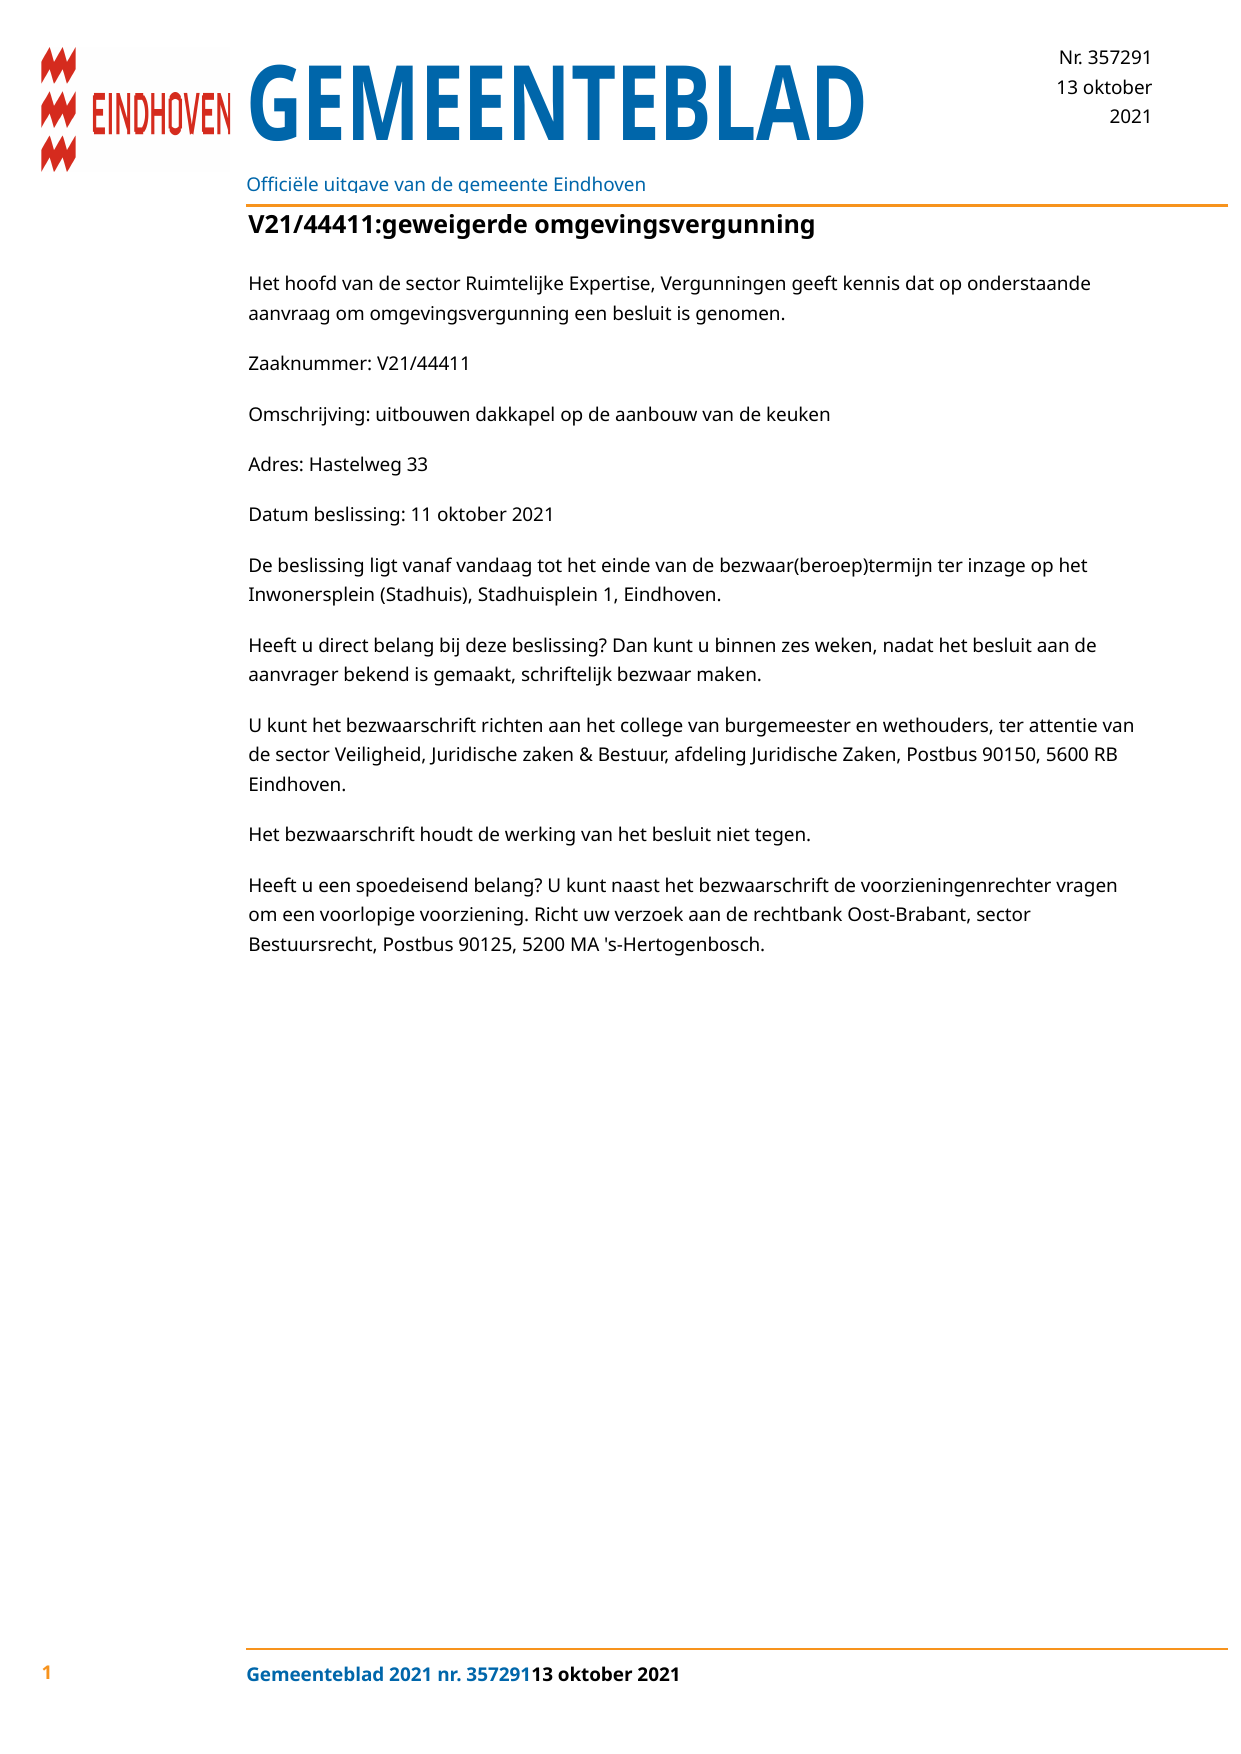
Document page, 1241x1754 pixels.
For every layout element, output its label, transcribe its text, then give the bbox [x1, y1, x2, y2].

text Zaaknummer: V21/44411 [248, 350, 1152, 376]
text U kunt het bezwaarschrift richten aan het college van burgemeester en wethouders, ter attentie van de sector Veiligheid, Juridische zaken & Bestuur, afdeling Juridische Zaken, Postbus 90150, 5600 RB Eindhoven. [248, 712, 1152, 797]
text Adres: Hastelweg 33 [248, 451, 1152, 477]
text De beslissing ligt vanaf vandaag tot het einde van de bezwaar(beroep)termijn ter inzage op het Inwonersplein (Stadhuis), Stadhuisplein 1, Eindhoven. [248, 552, 1152, 607]
text Datum beslissing: 11 oktober 2021 [248, 502, 1152, 527]
text Heeft u direct belang bij deze beslissing? Dan kunt u binnen zes weken, nadat het besluit aan de aanvrager bekend is gemaakt, schriftelijk bezwaar maken. [248, 632, 1152, 687]
text Omschrijving: uitbouwen dakkapel op de aanbouw van de keuken [248, 401, 1152, 426]
text Heeft u een spoedeisend belang? U kunt naast het bezwaarschrift de voorzieningenrechter vragen om een voorlopige voorziening. Richt uw verzoek aan de rechtbank Oost-Brabant, sector Bestuursrecht, Postbus 90125, 5200 MA 's-Hertogenbosch. [248, 872, 1152, 957]
text V21/44411:geweigerde omgevingsvergunning [248, 207, 1152, 241]
picture [41, 47, 231, 172]
text Het bezwaarschrift houdt de werking van het besluit niet tegen. [248, 822, 1152, 847]
text Het hoofd van de sector Ruimtelijke Expertise, Vergunningen geeft kennis dat op onderstaande aanvraag om omgevingsvergunning een besluit is genomen. [248, 270, 1152, 326]
